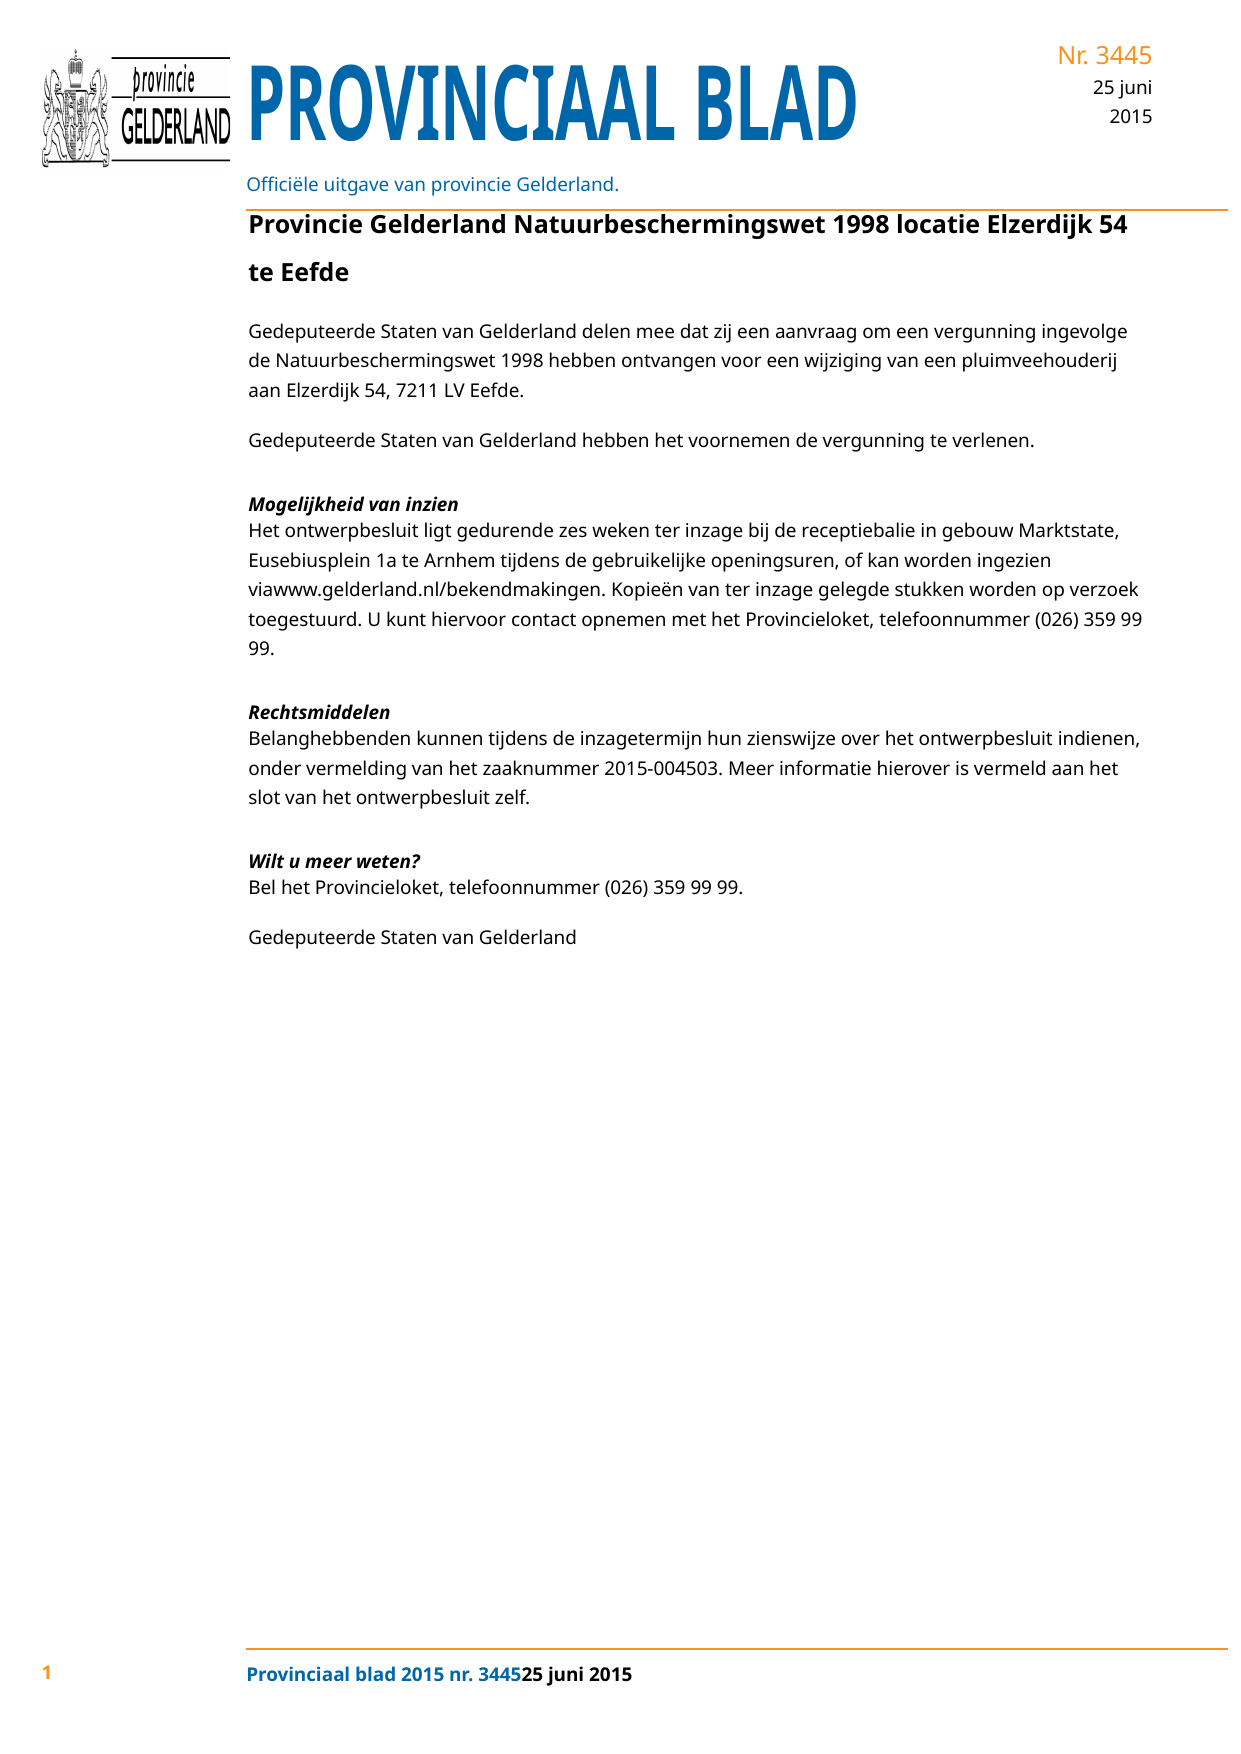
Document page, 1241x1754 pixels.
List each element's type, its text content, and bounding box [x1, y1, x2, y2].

text Mogelijkheid van inzien [248, 491, 1152, 517]
text Wilt u meer weten? [248, 848, 1152, 874]
text Gedeputeerde Staten van Gelderland hebben het voornemen de vergunning te verlenen. [248, 427, 1152, 453]
text Het ontwerpbesluit ligt gedurende zes weken ter inzage bij de receptiebalie in gebouw Marktstate, Eusebiusplein 1a te Arnhem tijdens de gebruikelijke openingsuren, of kan worden ingezien viawww.gelderland.nl/bekendmakingen. Kopieën van ter inzage gelegde stukken worden op verzoek toegestuurd. U kunt hiervoor contact opnemen met het Provincieloket, telefoonnummer (026) 359 99 99. [248, 517, 1152, 661]
text Rechtsmiddelen [248, 699, 1152, 725]
text Gedeputeerde Staten van Gelderland delen mee dat zij een aanvraag om een vergunning ingevolge de Natuurbeschermingswet 1998 hebben ontvangen voor een wijziging van een pluimveehouderij aan Elzerdijk 54, 7211 LV Eefde. [248, 318, 1152, 403]
text Bel het Provincieloket, telefoonnummer (026) 359 99 99. [248, 874, 1152, 900]
text Belanghebbenden kunnen tijdens de inzagetermijn hun zienswijze over het ontwerpbesluit indienen, onder vermelding van het zaaknummer 2015-004503. Meer informatie hierover is vermeld aan het slot van het ontwerpbesluit zelf. [248, 725, 1152, 810]
text Gedeputeerde Staten van Gelderland [248, 924, 1152, 950]
text Provincie Gelderland Natuurbeschermingswet 1998 locatie Elzerdijk 54 te Eefde [248, 211, 1152, 288]
picture [41, 47, 231, 172]
